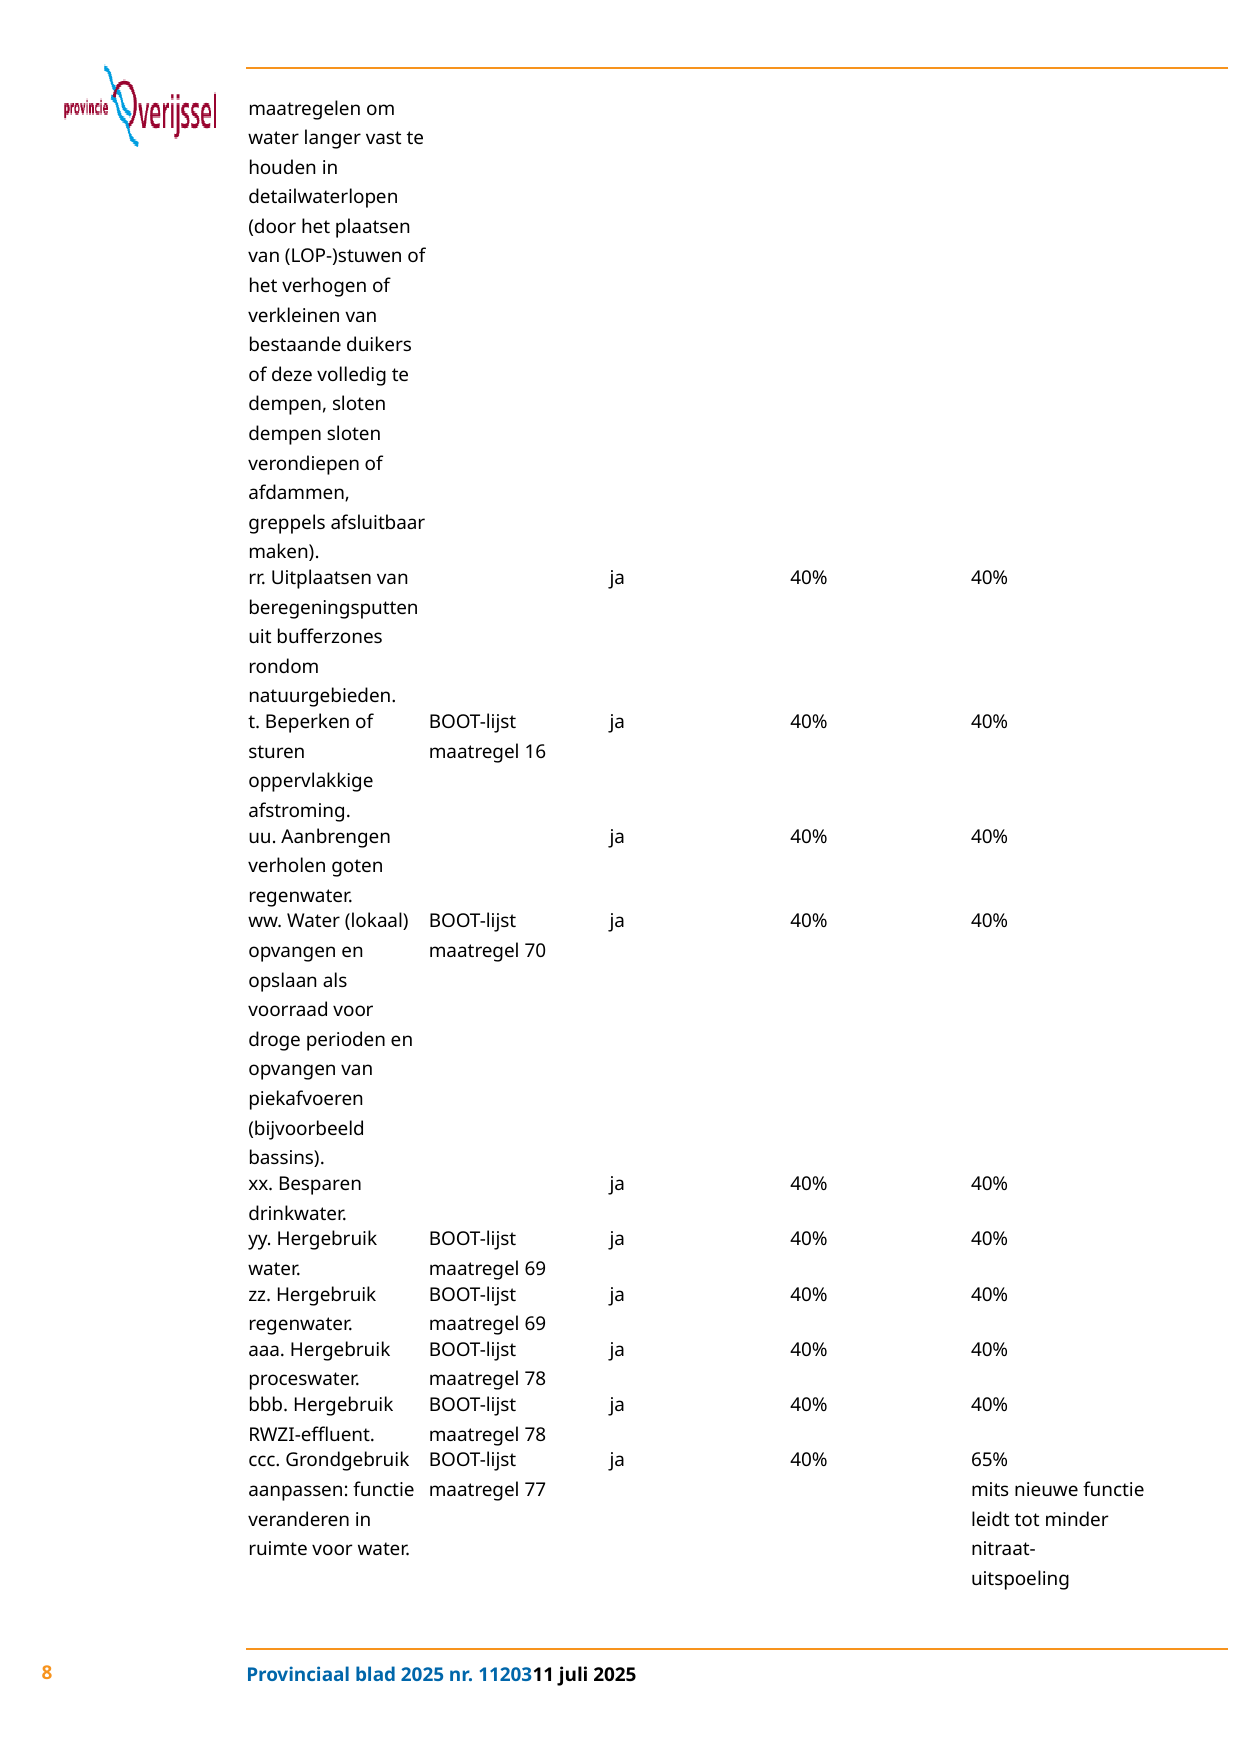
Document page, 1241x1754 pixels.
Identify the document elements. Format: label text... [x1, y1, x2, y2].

table_cell BOOT-lijst maatregel 77 [429, 1447, 609, 1591]
table_cell ja [609, 564, 790, 708]
table_cell maatregelen om water langer vast te houden in detailwaterlopen (door het plaatsen van (LOP-)stuwen of het verhogen of verkleinen van bestaande duikers of deze volledig te dempen, sloten dempen sloten verondiepen of afdammen, greppels afsluitbaar maken). [248, 95, 429, 564]
table_cell t. Beperken of sturen oppervlakkige afstroming. [248, 708, 429, 823]
table_cell ja [609, 1225, 790, 1281]
table_cell 40% [790, 1281, 971, 1336]
table_cell 65% mits nieuwe functie leidt tot minder nitraat- uitspoeling [971, 1447, 1152, 1591]
table_cell 40% [790, 1336, 971, 1391]
table_cell 40% [790, 1225, 971, 1281]
table_cell BOOT-lijst maatregel 16 [429, 708, 609, 823]
table_cell aaa. Hergebruik proceswater. [248, 1336, 429, 1391]
table_cell ja [609, 1447, 790, 1591]
table_cell ja [609, 708, 790, 823]
table_cell 40% [971, 908, 1152, 1170]
table_cell [790, 95, 971, 564]
table_cell ww. Water (lokaal) opvangen en opslaan als voorraad voor droge perioden en opvangen van piekafvoeren (bijvoorbeeld bassins). [248, 908, 429, 1170]
table_cell 40% [971, 1391, 1152, 1447]
table_cell ja [609, 1170, 790, 1225]
table_cell 40% [971, 708, 1152, 823]
table_cell 40% [971, 1281, 1152, 1336]
table_cell [429, 564, 609, 708]
table_cell 40% [790, 823, 971, 908]
table_cell 40% [971, 564, 1152, 708]
table_cell BOOT-lijst maatregel 78 [429, 1391, 609, 1447]
table_cell [971, 95, 1152, 564]
table_cell 40% [790, 908, 971, 1170]
table_cell 40% [971, 1170, 1152, 1225]
table_cell [429, 823, 609, 908]
table_cell rr. Uitplaatsen van beregeningsputten uit bufferzones rondom natuurgebieden. [248, 564, 429, 708]
table_cell 40% [971, 1336, 1152, 1391]
table_cell 40% [790, 1447, 971, 1591]
table_cell 40% [971, 1225, 1152, 1281]
table_cell 40% [971, 823, 1152, 908]
table_cell 40% [790, 708, 971, 823]
table_cell yy. Hergebruik water. [248, 1225, 429, 1281]
table_cell bbb. Hergebruik RWZI-effluent. [248, 1391, 429, 1447]
table_cell BOOT-lijst maatregel 69 [429, 1281, 609, 1336]
table_cell zz. Hergebruik regenwater. [248, 1281, 429, 1336]
table_cell 40% [790, 1391, 971, 1447]
table_cell xx. Besparen drinkwater. [248, 1170, 429, 1225]
picture [41, 47, 231, 172]
table_cell BOOT-lijst maatregel 78 [429, 1336, 609, 1391]
table_cell ja [609, 823, 790, 908]
table_cell ja [609, 908, 790, 1170]
table_cell ja [609, 1391, 790, 1447]
table_cell [609, 95, 790, 564]
table_cell BOOT-lijst maatregel 70 [429, 908, 609, 1170]
table_cell BOOT-lijst maatregel 69 [429, 1225, 609, 1281]
table_cell ja [609, 1281, 790, 1336]
table_cell uu. Aanbrengen verholen goten regenwater. [248, 823, 429, 908]
table_cell ccc. Grondgebruik aanpassen: functie veranderen in ruimte voor water. [248, 1447, 429, 1591]
table_cell [429, 95, 609, 564]
table_cell ja [609, 1336, 790, 1391]
table_cell [429, 1170, 609, 1225]
table_cell 40% [790, 564, 971, 708]
table_cell 40% [790, 1170, 971, 1225]
